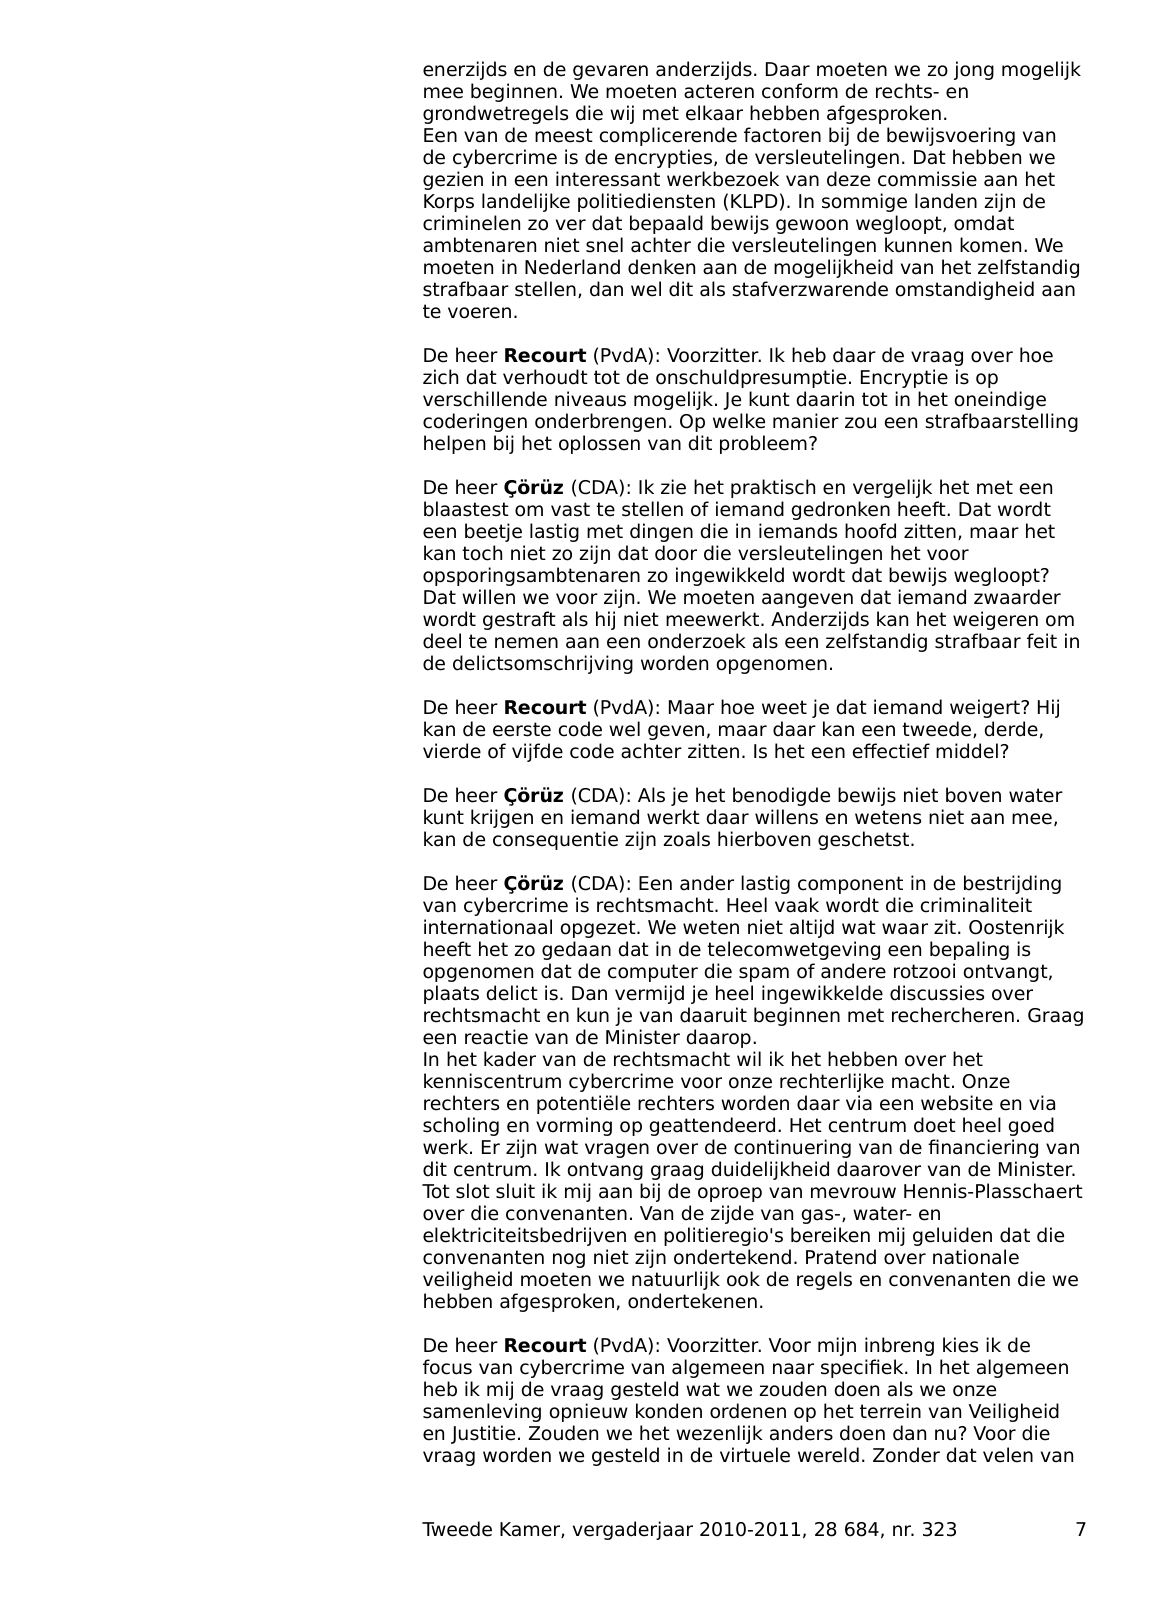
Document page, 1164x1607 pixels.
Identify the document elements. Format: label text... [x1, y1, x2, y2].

text De heer Çörüz (CDA): Een ander lastig component in de bestrijding van cybercrime is rechtsmacht. Heel vaak wordt die criminaliteit internationaal opgezet. We weten niet altijd wat waar zit. Oostenrijk heeft het zo gedaan dat in de telecomwetgeving een bepaling is opgenomen dat de computer die spam of andere rotzooi ontvangt, plaats delict is. Dan vermijd je heel ingewikkelde discussies over rechtsmacht en kun je van daaruit beginnen met rechercheren. Graag een reactie van de Minister daarop. [422, 873, 1087, 1049]
text enerzijds en de gevaren anderzijds. Daar moeten we zo jong mogelijk mee beginnen. We moeten acteren conform de rechts- en grondwetregels die wij met elkaar hebben afgesproken. [422, 59, 1087, 125]
text De heer Çörüz (CDA): Ik zie het praktisch en vergelijk het met een blaastest om vast te stellen of iemand gedronken heeft. Dat wordt een beetje lastig met dingen die in iemands hoofd zitten, maar het kan toch niet zo zijn dat door die versleutelingen het voor opsporingsambtenaren zo ingewikkeld wordt dat bewijs wegloopt? Dat willen we voor zijn. We moeten aangeven dat iemand zwaarder wordt gestraft als hij niet meewerkt. Anderzijds kan het weigeren om deel te nemen aan een onderzoek als een zelfstandig strafbaar feit in de delictsomschrijving worden opgenomen. [422, 477, 1087, 675]
text De heer Recourt (PvdA): Maar hoe weet je dat iemand weigert? Hij kan de eerste code wel geven, maar daar kan een tweede, derde, vierde of vijfde code achter zitten. Is het een effectief middel? [422, 697, 1087, 763]
text De heer Recourt (PvdA): Voorzitter. Ik heb daar de vraag over hoe zich dat verhoudt tot de onschuldpresumptie. Encryptie is op verschillende niveaus mogelijk. Je kunt daarin tot in het oneindige coderingen onderbrengen. Op welke manier zou een strafbaarstelling helpen bij het oplossen van dit probleem? [422, 345, 1087, 455]
text De heer Recourt (PvdA): Voorzitter. Voor mijn inbreng kies ik de focus van cybercrime van algemeen naar specifiek. In het algemeen heb ik mij de vraag gesteld wat we zouden doen als we onze samenleving opnieuw konden ordenen op het terrein van Veiligheid en Justitie. Zouden we het wezenlijk anders doen dan nu? Voor die vraag worden we gesteld in de virtuele wereld. Zonder dat velen van [422, 1335, 1087, 1467]
text In het kader van de rechtsmacht wil ik het hebben over het kenniscentrum cybercrime voor onze rechterlijke macht. Onze rechters en potentiële rechters worden daar via een website en via scholing en vorming op geattendeerd. Het centrum doet heel goed werk. Er zijn wat vragen over de continuering van de financiering van dit centrum. Ik ontvang graag duidelijkheid daarover van de Minister. [422, 1049, 1087, 1181]
text De heer Çörüz (CDA): Als je het benodigde bewijs niet boven water kunt krijgen en iemand werkt daar willens en wetens niet aan mee, kan de consequentie zijn zoals hierboven geschetst. [422, 785, 1087, 851]
text Een van de meest complicerende factoren bij de bewijsvoering van de cybercrime is de encrypties, de versleutelingen. Dat hebben we gezien in een interessant werkbezoek van deze commissie aan het Korps landelijke politiediensten (KLPD). In sommige landen zijn de criminelen zo ver dat bepaald bewijs gewoon wegloopt, omdat ambtenaren niet snel achter die versleutelingen kunnen komen. We moeten in Nederland denken aan de mogelijkheid van het zelfstandig strafbaar stellen, dan wel dit als stafverzwarende omstandigheid aan te voeren. [422, 125, 1087, 323]
text Tot slot sluit ik mij aan bij de oproep van mevrouw Hennis-Plasschaert over die convenanten. Van de zijde van gas-, water- en elektriciteitsbedrijven en politieregio's bereiken mij geluiden dat die convenanten nog niet zijn ondertekend. Pratend over nationale veiligheid moeten we natuurlijk ook de regels en convenanten die we hebben afgesproken, ondertekenen. [422, 1181, 1087, 1313]
